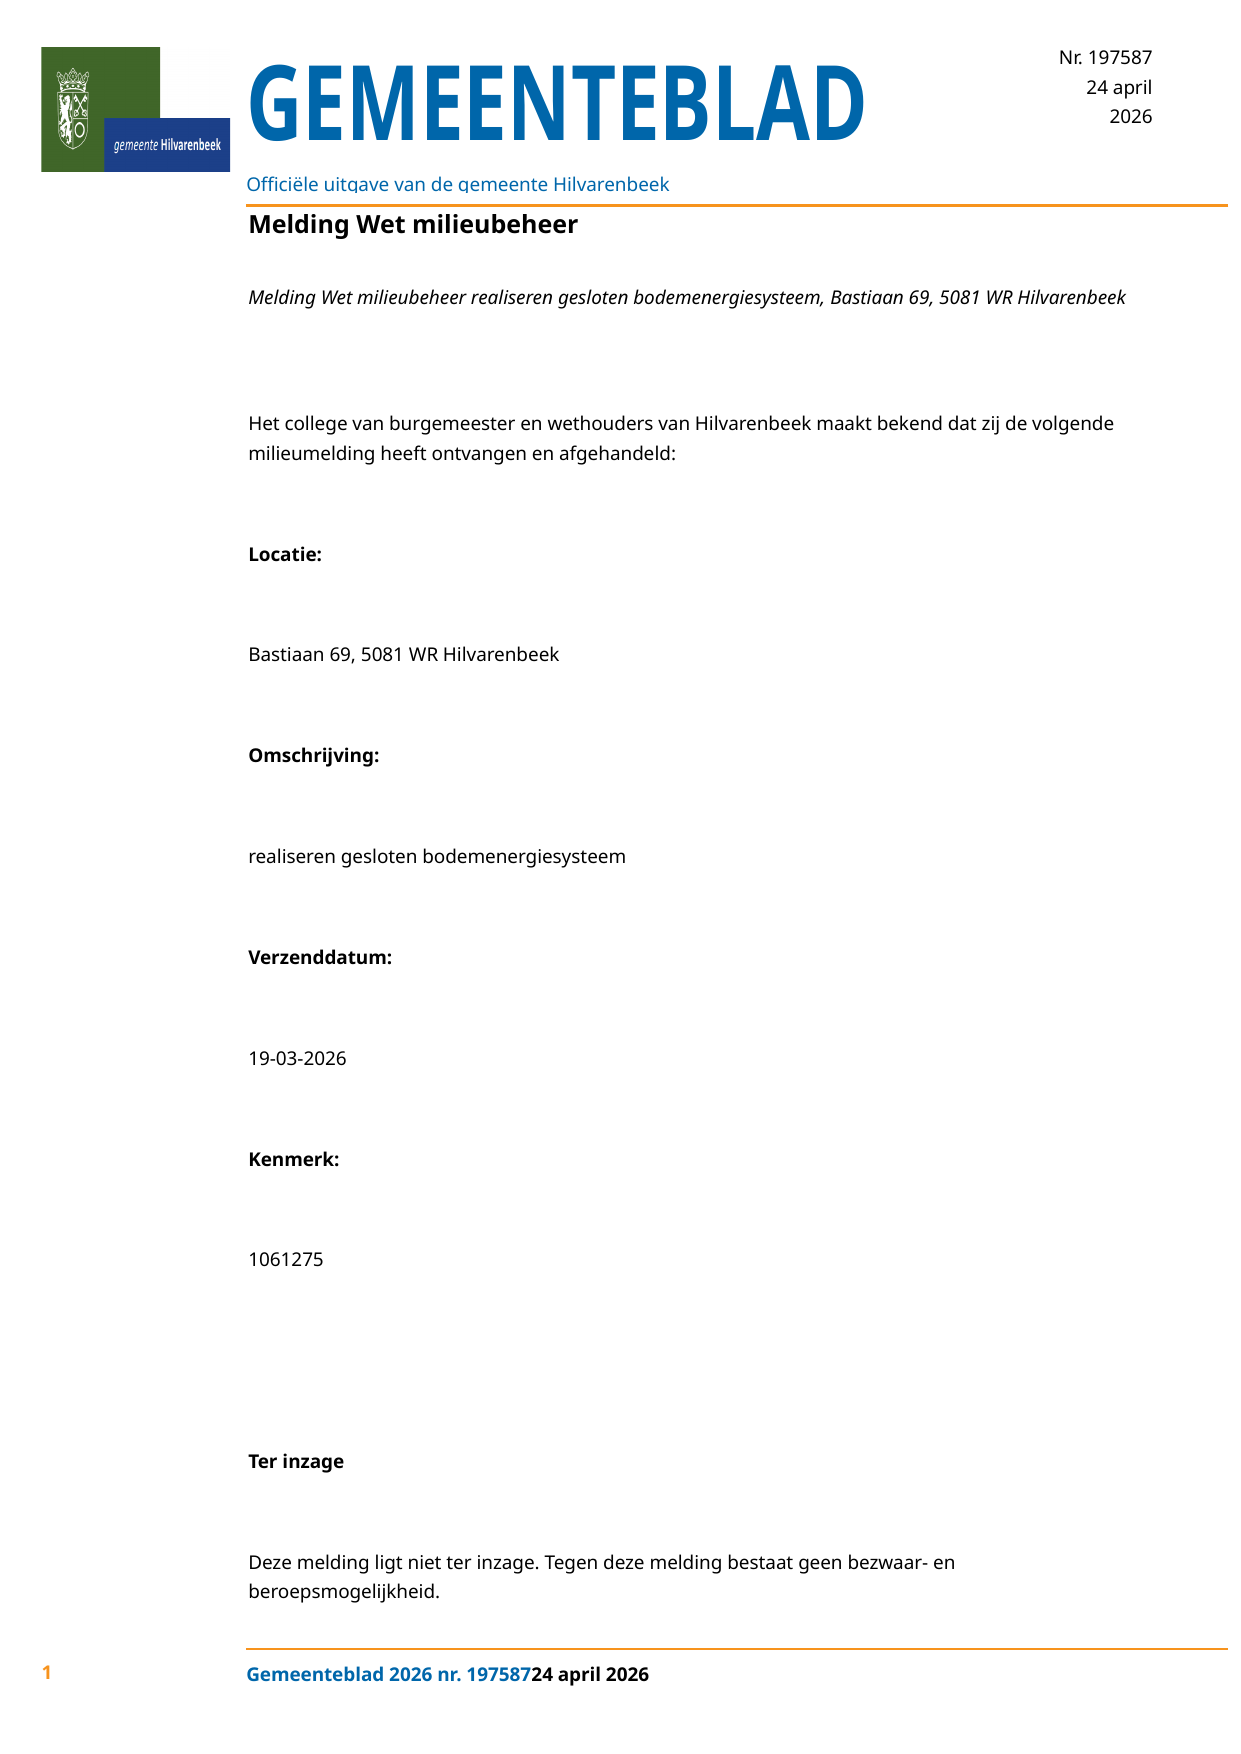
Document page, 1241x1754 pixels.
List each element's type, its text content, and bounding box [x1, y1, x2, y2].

picture [41, 47, 231, 172]
text Melding Wet milieubeheer realiseren gesloten bodemenergiesysteem, Bastiaan 69, 5081 WR Hilvarenbeek [248, 284, 1152, 309]
text Melding Wet milieubeheer [248, 207, 1152, 241]
text Ter inzage [248, 1448, 1152, 1474]
text 1061275 [248, 1247, 1152, 1272]
text Locatie: [248, 541, 1152, 567]
text Verzenddatum: [248, 944, 1152, 970]
text Kenmerk: [248, 1146, 1152, 1172]
text Het college van burgemeester en wethouders van Hilvarenbeek maakt bekend dat zij de volgende milieumelding heeft ontvangen en afgehandeld: [248, 410, 1152, 466]
text Deze melding ligt niet ter inzage. Tegen deze melding bestaat geen bezwaar- en beroepsmogelijkheid. [248, 1549, 1152, 1604]
text Omschrijving: [248, 742, 1152, 768]
text 19-03-2026 [248, 1045, 1152, 1071]
text realiseren gesloten bodemenergiesysteem [248, 843, 1152, 869]
text Bastiaan 69, 5081 WR Hilvarenbeek [248, 642, 1152, 667]
